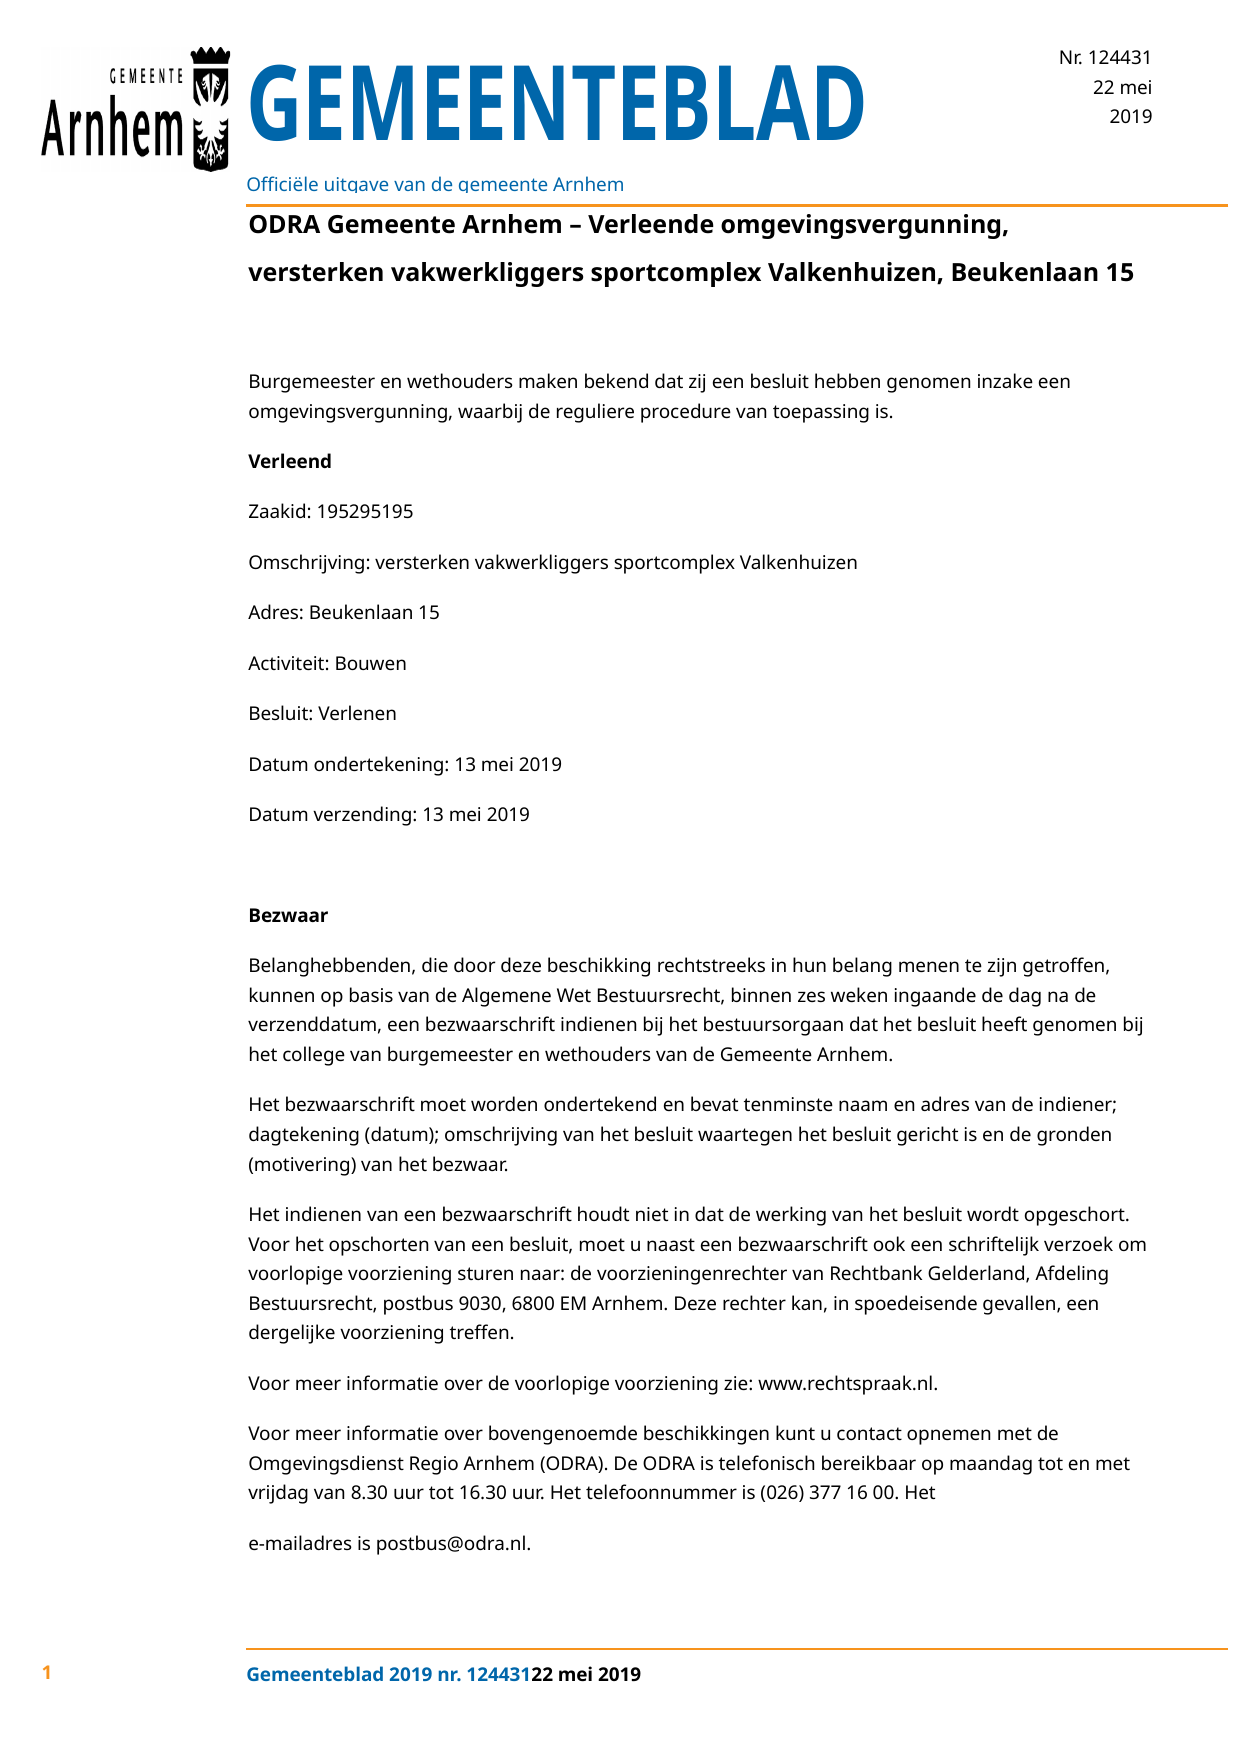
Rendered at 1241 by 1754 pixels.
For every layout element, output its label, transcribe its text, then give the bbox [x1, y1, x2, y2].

text Omschrijving: versterken vakwerkliggers sportcomplex Valkenhuizen [248, 549, 1152, 575]
text Datum verzending: 13 mei 2019 [248, 801, 1152, 827]
text Het indienen van een bezwaarschrift houdt niet in dat de werking van het besluit wordt opgeschort. Voor het opschorten van een besluit, moet u naast een bezwaarschrift ook een schriftelijk verzoek om voorlopige voorziening sturen naar: de voorzieningenrechter van Rechtbank Gelderland, Afdeling Bestuursrecht, postbus 9030, 6800 EM Arnhem. Deze rechter kan, in spoedeisende gevallen, een dergelijke voorziening treffen. [248, 1201, 1152, 1345]
text Burgemeester en wethouders maken bekend dat zij een besluit hebben genomen inzake een omgevingsvergunning, waarbij de reguliere procedure van toepassing is. [248, 368, 1152, 424]
text e-mailadres is postbus@odra.nl. [248, 1530, 1152, 1556]
text Belanghebbenden, die door deze beschikking rechtstreeks in hun belang menen te zijn getroffen, kunnen op basis van de Algemene Wet Bestuursrecht, binnen zes weken ingaande de dag na de verzenddatum, een bezwaarschrift indienen bij het bestuursorgaan dat het besluit heeft genomen bij het college van burgemeester en wethouders van de Gemeente Arnhem. [248, 952, 1152, 1067]
text Voor meer informatie over de voorlopige voorziening zie: www.rechtspraak.nl. [248, 1370, 1152, 1396]
text Het bezwaarschrift moet worden ondertekend en bevat tenminste naam en adres van de indiener; dagtekening (datum); omschrijving van het besluit waartegen het besluit gericht is en de gronden (motivering) van het bezwaar. [248, 1092, 1152, 1177]
text Zaakid: 195295195 [248, 499, 1152, 524]
text ODRA Gemeente Arnhem – Verleende omgevingsvergunning, versterken vakwerkliggers sportcomplex Valkenhuizen, Beukenlaan 15 [248, 207, 1152, 288]
text Activiteit: Bouwen [248, 650, 1152, 676]
text Verleend [248, 448, 1152, 474]
text Adres: Beukenlaan 15 [248, 599, 1152, 625]
text Datum ondertekening: 13 mei 2019 [248, 751, 1152, 777]
text Voor meer informatie over bovengenoemde beschikkingen kunt u contact opnemen met de Omgevingsdienst Regio Arnhem (ODRA). De ODRA is telefonisch bereikbaar op maandag tot en met vrijdag van 8.30 uur tot 16.30 uur. Het telefoonnummer is (026) 377 16 00. Het [248, 1420, 1152, 1505]
text Besluit: Verlenen [248, 700, 1152, 726]
picture [41, 47, 231, 172]
text Bezwaar [248, 902, 1152, 928]
